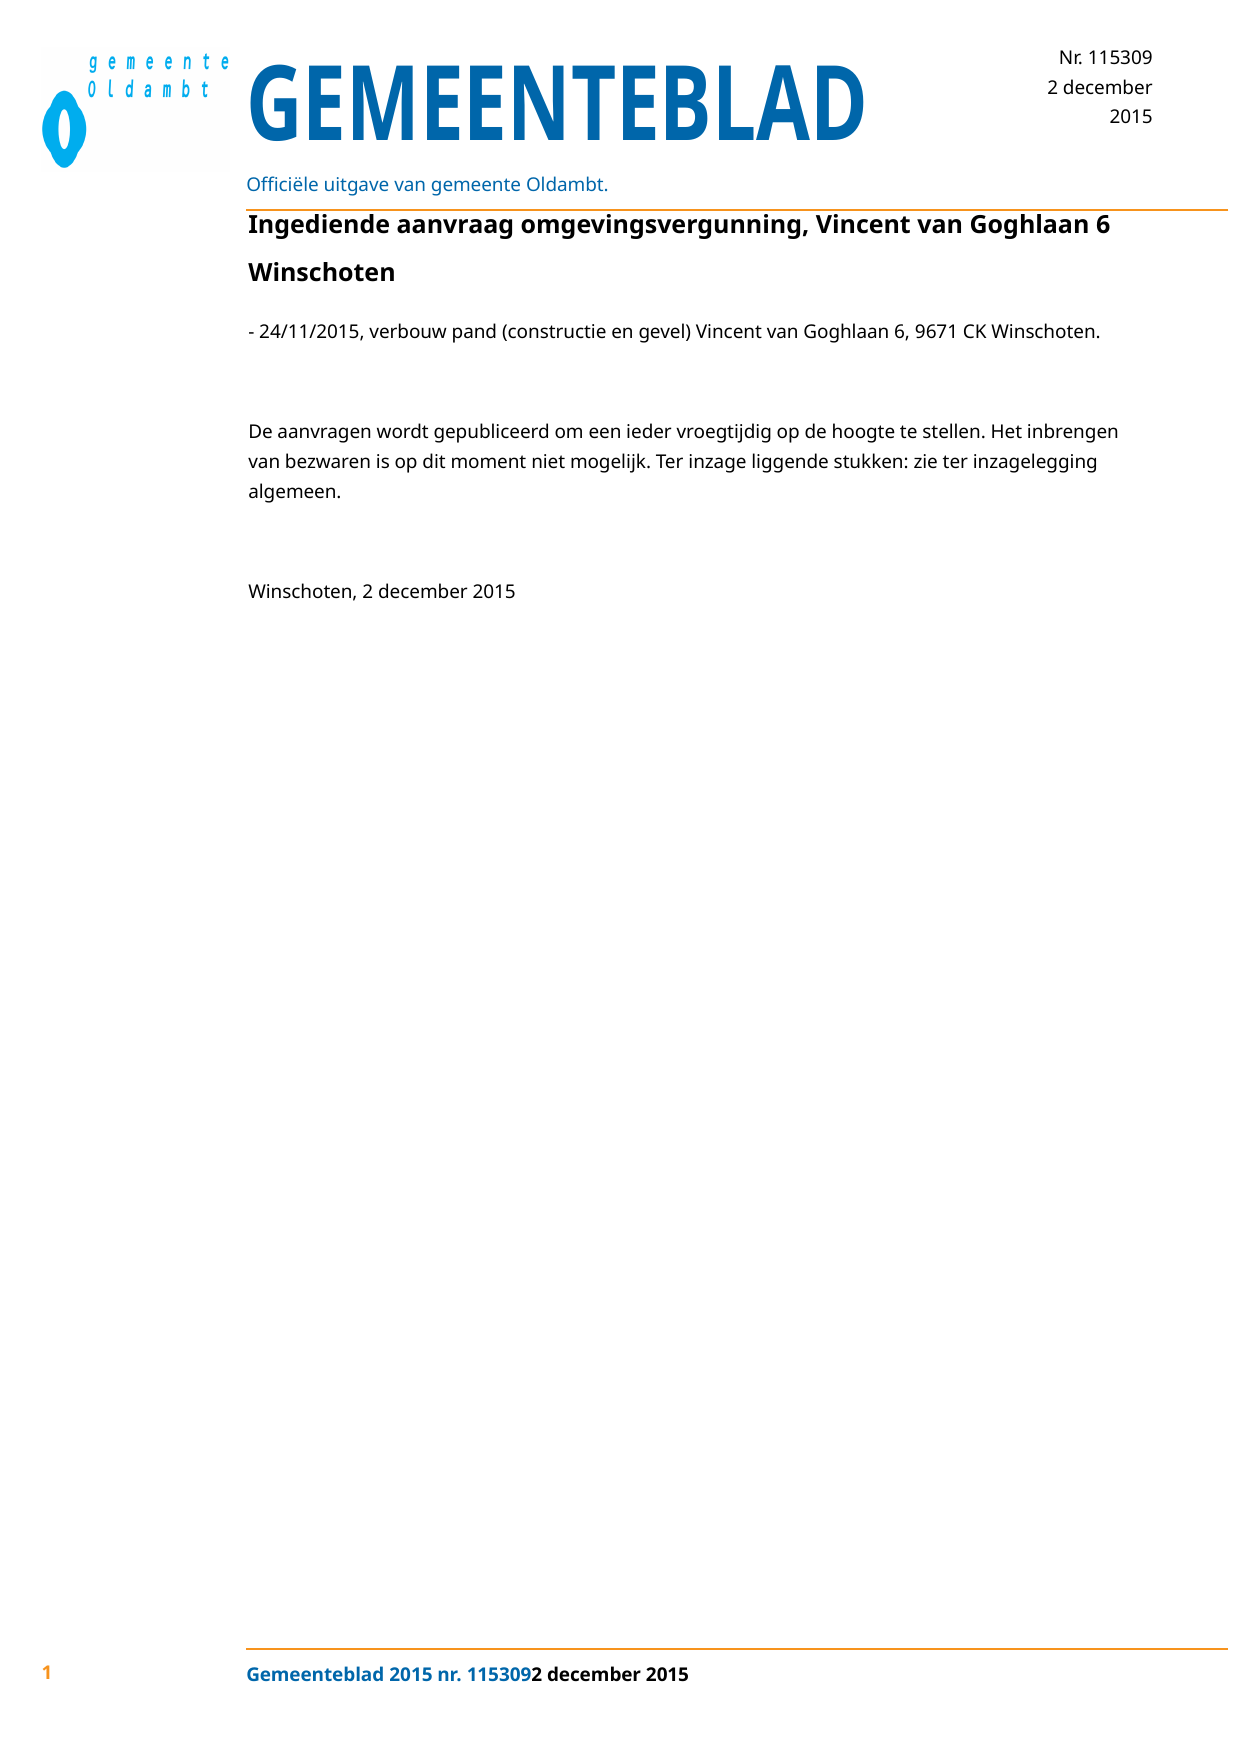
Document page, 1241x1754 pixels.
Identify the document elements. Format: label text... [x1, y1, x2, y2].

text De aanvragen wordt gepubliceerd om een ieder vroegtijdig op de hoogte te stellen. Het inbrengen van bezwaren is op dit moment niet mogelijk. Ter inzage liggende stukken: zie ter inzagelegging algemeen. [248, 419, 1152, 504]
text Ingediende aanvraag omgevingsvergunning, Vincent van Goghlaan 6 Winschoten [248, 211, 1152, 288]
text Winschoten, 2 december 2015 [248, 579, 1152, 604]
text - 24/11/2015, verbouw pand (constructie en gevel) Vincent van Goghlaan 6, 9671 CK Winschoten. [248, 318, 1152, 344]
picture [41, 47, 231, 172]
